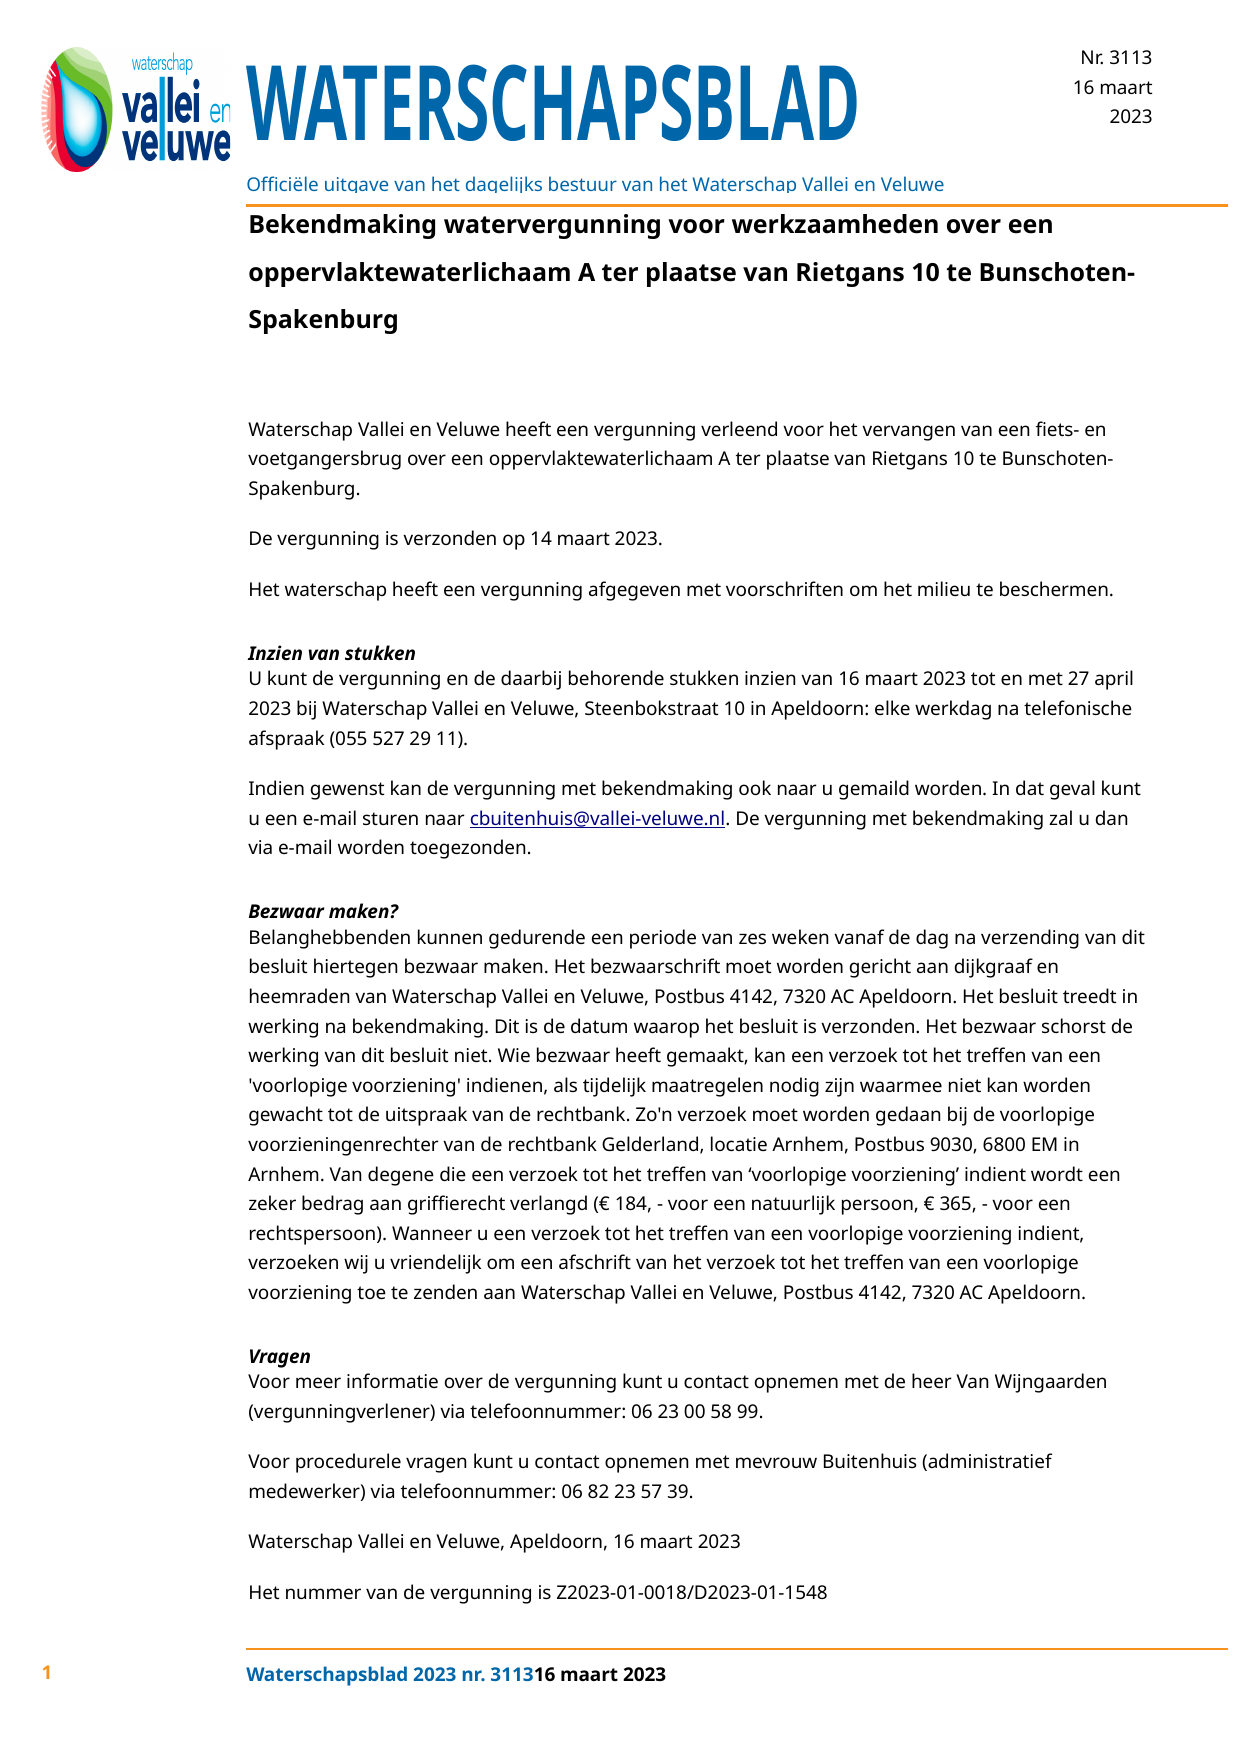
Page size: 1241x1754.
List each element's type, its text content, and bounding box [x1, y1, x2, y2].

text Voor meer informatie over de vergunning kunt u contact opnemen met de heer Van Wijngaarden (vergunningverlener) via telefoonnummer: 06 23 00 58 99. [248, 1369, 1152, 1424]
text Het nummer van de vergunning is Z2023-01-0018/D2023-01-1548 [248, 1579, 1152, 1605]
picture [41, 47, 231, 172]
text Waterschap Vallei en Veluwe heeft een vergunning verleend voor het vervangen van een fiets- en voetgangersbrug over een oppervlaktewaterlichaam A ter plaatse van Rietgans 10 te Bunschoten-Spakenburg. [248, 416, 1152, 501]
text Bekendmaking watervergunning voor werkzaamheden over een oppervlaktewaterlichaam A ter plaatse van Rietgans 10 te Bunschoten-Spakenburg [248, 207, 1152, 336]
text U kunt de vergunning en de daarbij behorende stukken inzien van 16 maart 2023 tot en met 27 april 2023 bij Waterschap Vallei en Veluwe, Steenbokstraat 10 in Apeldoorn: elke werkdag na telefonische afspraak (055 527 29 11). [248, 666, 1152, 751]
text Indien gewenst kan de vergunning met bekendmaking ook naar u gemaild worden. In dat geval kunt u een e-mail sturen naar cbuitenhuis@vallei-veluwe.nl. De vergunning met bekendmaking zal u dan via e-mail worden toegezonden. [248, 775, 1152, 860]
text Waterschap Vallei en Veluwe, Apeldoorn, 16 maart 2023 [248, 1529, 1152, 1554]
text Voor procedurele vragen kunt u contact opnemen met mevrouw Buitenhuis (administratief medewerker) via telefoonnummer: 06 82 23 57 39. [248, 1449, 1152, 1504]
text Inzien van stukken [248, 640, 1152, 666]
text Vragen [248, 1343, 1152, 1369]
text Bezwaar maken? [248, 898, 1152, 924]
text De vergunning is verzonden op 14 maart 2023. [248, 526, 1152, 551]
text Belanghebbenden kunnen gedurende een periode van zes weken vanaf de dag na verzending van dit besluit hiertegen bezwaar maken. Het bezwaarschrift moet worden gericht aan dijkgraaf en heemraden van Waterschap Vallei en Veluwe, Postbus 4142, 7320 AC Apeldoorn. Het besluit treedt in werking na bekendmaking. Dit is de datum waarop het besluit is verzonden. Het bezwaar schorst de werking van dit besluit niet. Wie bezwaar heeft gemaakt, kan een verzoek tot het treffen van een 'voorlopige voorziening' indienen, als tijdelijk maatregelen nodig zijn waarmee niet kan worden gewacht tot de uitspraak van de rechtbank. Zo'n verzoek moet worden gedaan bij de voorlopige voorzieningenrechter van de rechtbank Gelderland, locatie Arnhem, Postbus 9030, 6800 EM in Arnhem. Van degene die een verzoek tot het treffen van ‘voorlopige voorziening’ indient wordt een zeker bedrag aan griffierecht verlangd (€ 184, - voor een natuurlijk persoon, € 365, - voor een rechtspersoon). Wanneer u een verzoek tot het treffen van een voorlopige voorziening indient, verzoeken wij u vriendelijk om een afschrift van het verzoek tot het treffen van een voorlopige voorziening toe te zenden aan Waterschap Vallei en Veluwe, Postbus 4142, 7320 AC Apeldoorn. [248, 924, 1152, 1305]
text Het waterschap heeft een vergunning afgegeven met voorschriften om het milieu te beschermen. [248, 576, 1152, 602]
